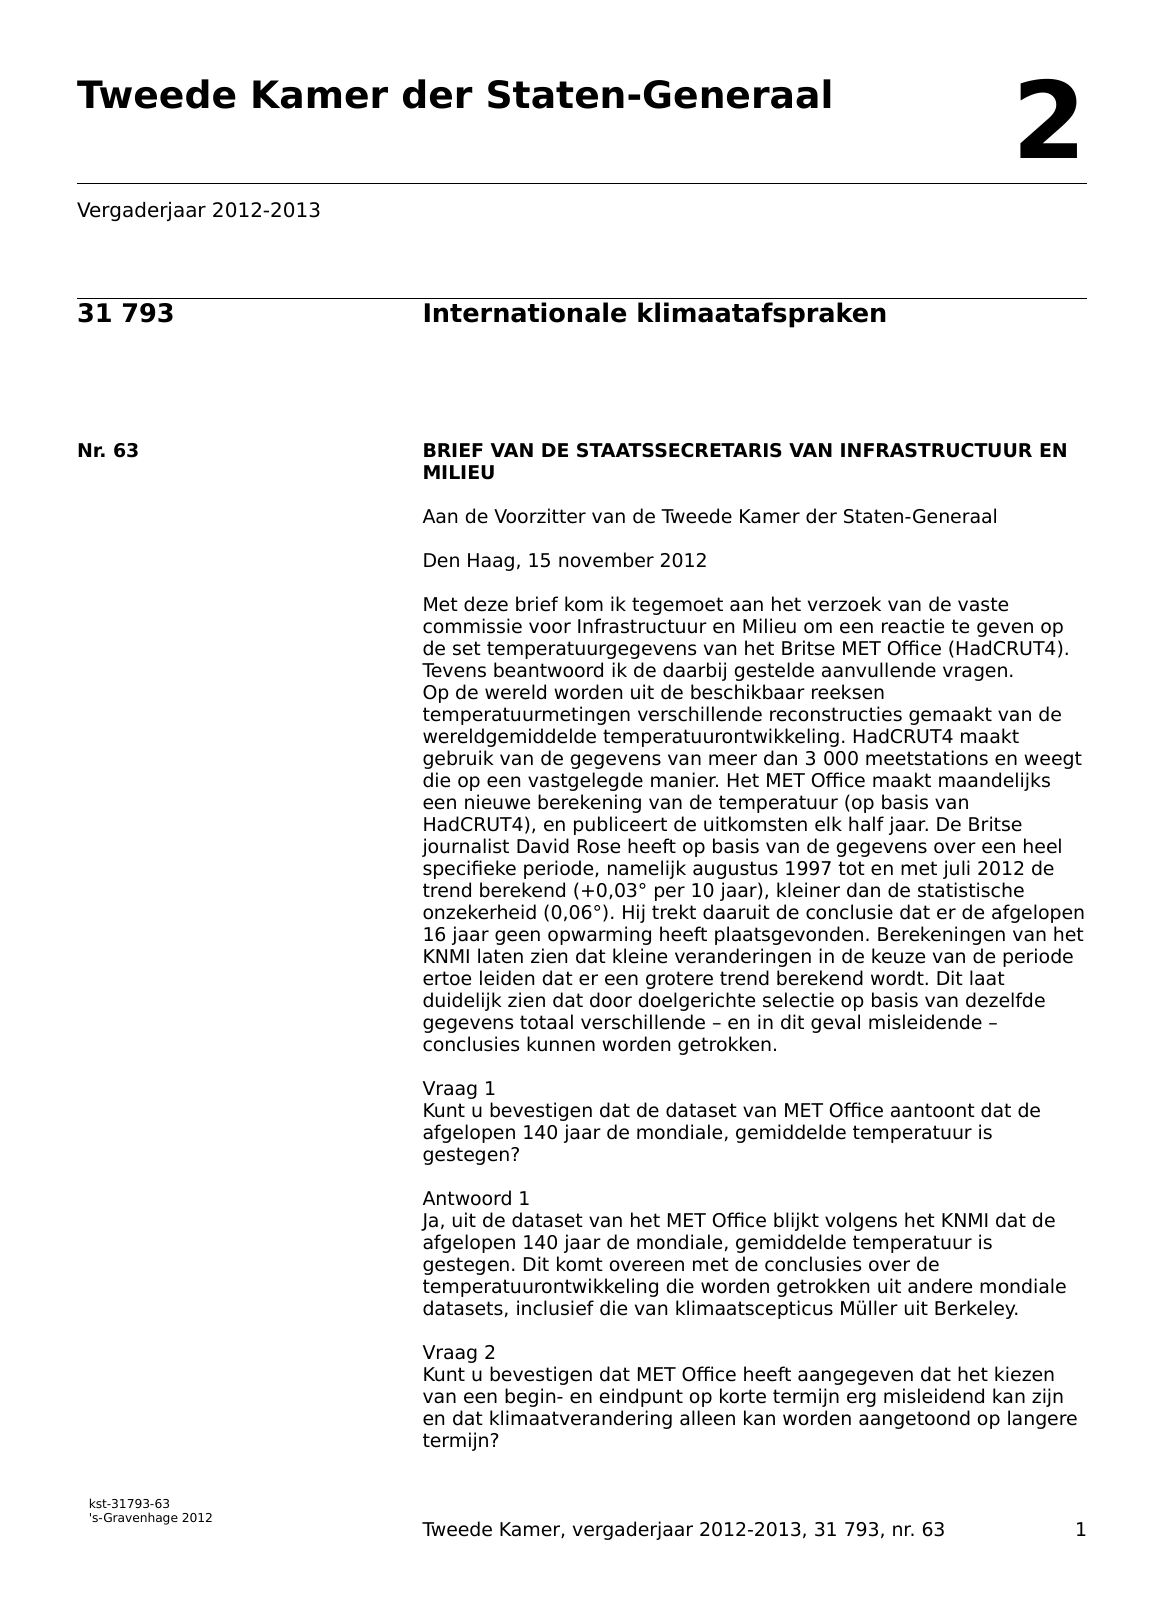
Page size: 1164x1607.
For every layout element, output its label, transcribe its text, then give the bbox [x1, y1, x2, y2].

text Kunt u bevestigen dat MET Office heeft aangegeven dat het kiezen van een begin- en eindpunt op korte termijn erg misleidend kan zijn en dat klimaatverandering alleen kan worden aangetoond op langere termijn? [422, 1364, 1087, 1452]
text Antwoord 1 [422, 1188, 1087, 1210]
text Den Haag, 15 november 2012 [422, 550, 1087, 572]
text Aan de Voorzitter van de Tweede Kamer der Staten-Generaal [422, 506, 1087, 528]
text Vraag 2 [422, 1342, 1087, 1364]
text Met deze brief kom ik tegemoet aan het verzoek van de vaste commissie voor Infrastructuur en Milieu om een reactie te geven op de set temperatuurgegevens van het Britse MET Office (HadCRUT4). Tevens beantwoord ik de daarbij gestelde aanvullende vragen. [422, 594, 1087, 682]
table_header Tweede Kamer der Staten-Generaal [77, 59, 886, 183]
text Kunt u bevestigen dat de dataset van MET Office aantoont dat de afgelopen 140 jaar de mondiale, gemiddelde temperatuur is gestegen? [422, 1100, 1087, 1166]
text Op de wereld worden uit de beschikbaar reeksen temperatuurmetingen verschillende reconstructies gemaakt van de wereldgemiddelde temperatuurontwikkeling. HadCRUT4 maakt gebruik van de gegevens van meer dan 3 000 meetstations en weegt die op een vastgelegde manier. Het MET Office maakt maandelijks een nieuwe berekening van de temperatuur (op basis van HadCRUT4), en publiceert de uitkomsten elk half jaar. De Britse journalist David Rose heeft op basis van de gegevens over een heel specifieke periode, namelijk augustus 1997 tot en met juli 2012 de trend berekend (+0,03° per 10 jaar), kleiner dan de statistische onzekerheid (0,06°). Hij trekt daaruit de conclusie dat er de afgelopen 16 jaar geen opwarming heeft plaatsgevonden. Berekeningen van het KNMI laten zien dat kleine veranderingen in de keuze van de periode ertoe leiden dat er een grotere trend berekend wordt. Dit laat duidelijk zien dat door doelgerichte selectie op basis van dezelfde gegevens totaal verschillende – en in dit geval misleidende – conclusies kunnen worden getrokken. [422, 682, 1087, 1056]
subtitle 31 793 Internationale klimaatafspraken [77, 299, 1087, 329]
text Vraag 1 [422, 1078, 1087, 1100]
subtitle Nr. 63 BRIEF VAN DE STAATSSECRETARIS VAN INFRASTRUCTUUR EN MILIEU [77, 440, 1087, 484]
table_header 2 [886, 59, 1087, 183]
text kst-31793-63 [88, 1497, 323, 1511]
text 's-Gravenhage 2012 [88, 1511, 323, 1525]
text Ja, uit de dataset van het MET Office blijkt volgens het KNMI dat de afgelopen 140 jaar de mondiale, gemiddelde temperatuur is gestegen. Dit komt overeen met de conclusies over de temperatuurontwikkeling die worden getrokken uit andere mondiale datasets, inclusief die van klimaatscepticus Müller uit Berkeley. [422, 1210, 1087, 1320]
table_cell Vergaderjaar 2012-2013 [77, 184, 1087, 298]
